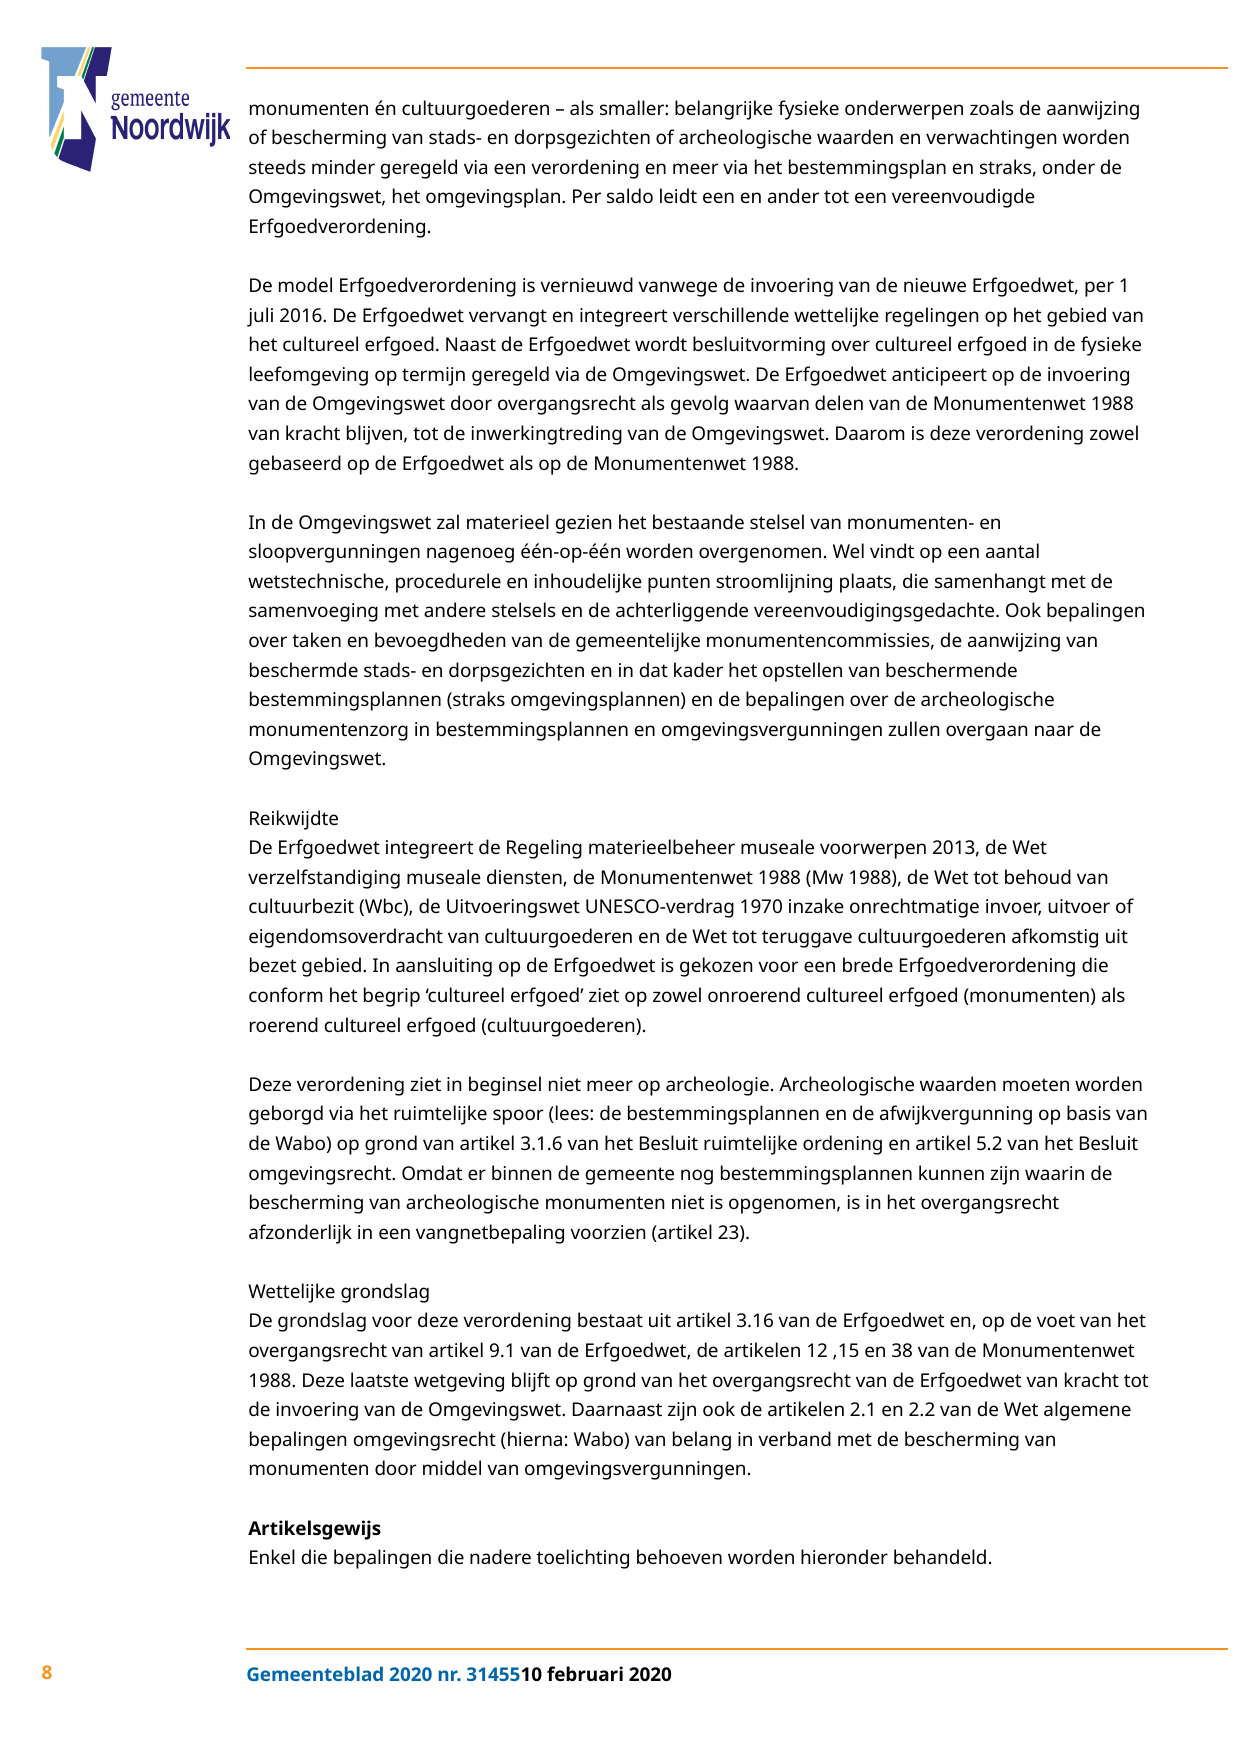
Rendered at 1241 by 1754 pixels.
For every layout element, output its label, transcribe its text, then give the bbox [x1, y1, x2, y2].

text Enkel die bepalingen die nadere toelichting behoeven worden hieronder behandeld. [248, 1544, 1152, 1570]
text monumenten én cultuurgoederen – als smaller: belangrijke fysieke onderwerpen zoals de aanwijzing of bescherming van stads- en dorpsgezichten of archeologische waarden en verwachtingen worden steeds minder geregeld via een verordening en meer via het bestemmingsplan en straks, onder de Omgevingswet, het omgevingsplan. Per saldo leidt een en ander tot een vereenvoudigde Erfgoedverordening. [248, 95, 1152, 239]
text De Erfgoedwet integreert de Regeling materieelbeheer museale voorwerpen 2013, de Wet verzelfstandiging museale diensten, de Monumentenwet 1988 (Mw 1988), de Wet tot behoud van cultuurbezit (Wbc), de Uitvoeringswet UNESCO-verdrag 1970 inzake onrechtmatige invoer, uitvoer of eigendomsoverdracht van cultuurgoederen en de Wet tot teruggave cultuurgoederen afkomstig uit bezet gebied. In aansluiting op de Erfgoedwet is gekozen voor een brede Erfgoedverordening die conform het begrip ‘cultureel erfgoed’ ziet op zowel onroerend cultureel erfgoed (monumenten) als roerend cultureel erfgoed (cultuurgoederen). [248, 834, 1152, 1038]
text Artikelsgewijs [248, 1515, 1152, 1541]
text De model Erfgoedverordening is vernieuwd vanwege de invoering van de nieuwe Erfgoedwet, per 1 juli 2016. De Erfgoedwet vervangt en integreert verschillende wettelijke regelingen op het gebied van het cultureel erfgoed. Naast de Erfgoedwet wordt besluitvorming over cultureel erfgoed in de fysieke leefomgeving op termijn geregeld via de Omgevingswet. De Erfgoedwet anticipeert op de invoering van de Omgevingswet door overgangsrecht als gevolg waarvan delen van de Monumentenwet 1988 van kracht blijven, tot de inwerkingtreding van de Omgevingswet. Daarom is deze verordening zowel gebaseerd op de Erfgoedwet als op de Monumentenwet 1988. [248, 272, 1152, 476]
text Deze verordening ziet in beginsel niet meer op archeologie. Archeologische waarden moeten worden geborgd via het ruimtelijke spoor (lees: de bestemmingsplannen en de afwijkvergunning op basis van de Wabo) op grond van artikel 3.1.6 van het Besluit ruimtelijke ordening en artikel 5.2 van het Besluit omgevingsrecht. Omdat er binnen de gemeente nog bestemmingsplannen kunnen zijn waarin de bescherming van archeologische monumenten niet is opgenomen, is in het overgangsrecht afzonderlijk in een vangnetbepaling voorzien (artikel 23). [248, 1071, 1152, 1245]
text Reikwijdte [248, 805, 1152, 831]
text De grondslag voor deze verordening bestaat uit artikel 3.16 van de Erfgoedwet en, op de voet van het overgangsrecht van artikel 9.1 van de Erfgoedwet, de artikelen 12 ,15 en 38 van de Monumentenwet 1988. Deze laatste wetgeving blijft op grond van het overgangsrecht van de Erfgoedwet van kracht tot de invoering van de Omgevingswet. Daarnaast zijn ook de artikelen 2.1 en 2.2 van de Wet algemene bepalingen omgevingsrecht (hierna: Wabo) van belang in verband met de bescherming van monumenten door middel van omgevingsvergunningen. [248, 1308, 1152, 1481]
text Wettelijke grondslag [248, 1278, 1152, 1304]
text In de Omgevingswet zal materieel gezien het bestaande stelsel van monumenten- en sloopvergunningen nagenoeg één-op-één worden overgenomen. Wel vindt op een aantal wetstechnische, procedurele en inhoudelijke punten stroomlijning plaats, die samenhangt met de samenvoeging met andere stelsels en de achterliggende vereenvoudigingsgedachte. Ook bepalingen over taken en bevoegdheden van de gemeentelijke monumentencommissies, de aanwijzing van beschermde stads- en dorpsgezichten en in dat kader het opstellen van beschermende bestemmingsplannen (straks omgevingsplannen) en de bepalingen over de archeologische monumentenzorg in bestemmingsplannen en omgevingsvergunningen zullen overgaan naar de Omgevingswet. [248, 509, 1152, 771]
picture [41, 47, 231, 172]
